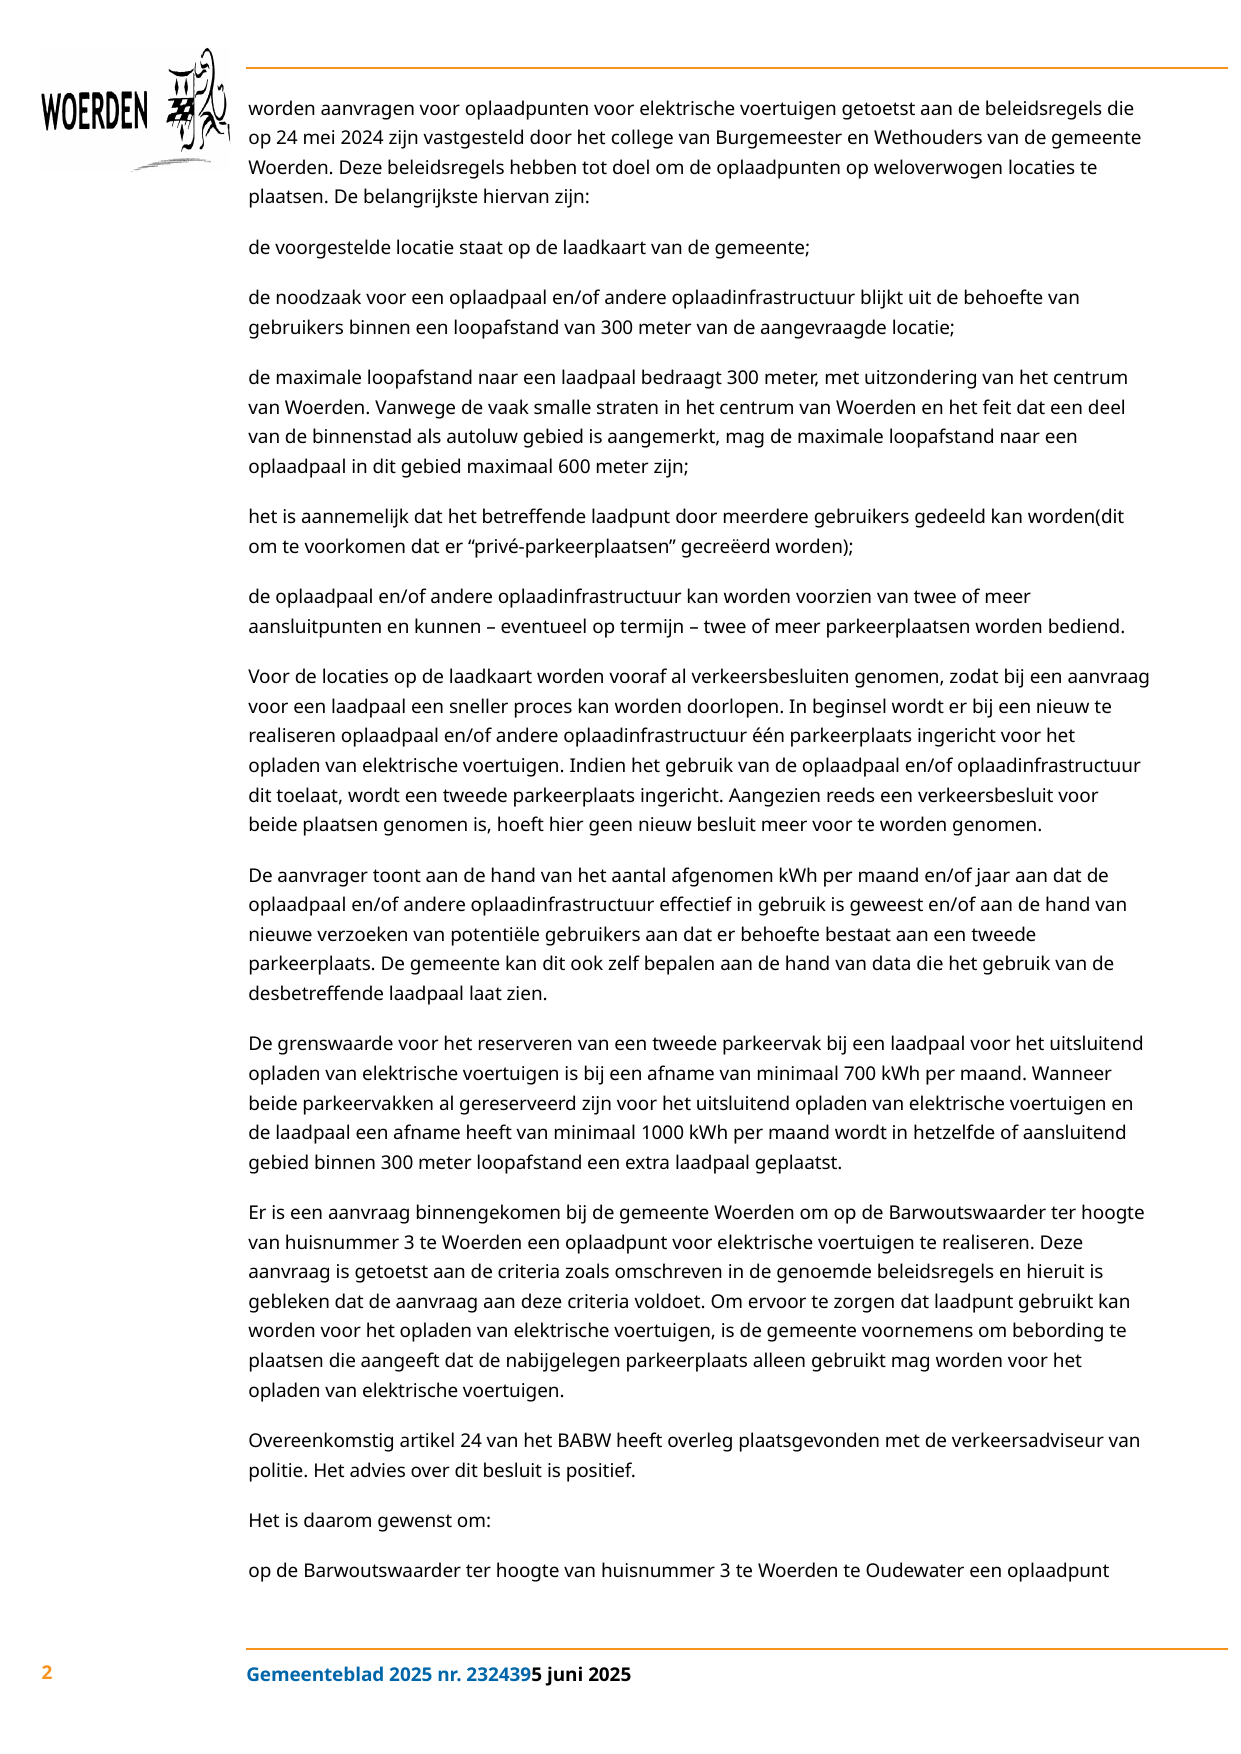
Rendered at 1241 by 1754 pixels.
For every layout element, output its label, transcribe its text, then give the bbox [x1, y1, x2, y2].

text Voor de locaties op de laadkaart worden vooraf al verkeersbesluiten genomen, zodat bij een aanvraag voor een laadpaal een sneller proces kan worden doorlopen. In beginsel wordt er bij een nieuw te realiseren oplaadpaal en/of andere oplaadinfrastructuur één parkeerplaats ingericht voor het opladen van elektrische voertuigen. Indien het gebruik van de oplaadpaal en/of oplaadinfrastructuur dit toelaat, wordt een tweede parkeerplaats ingericht. Aangezien reeds een verkeersbesluit voor beide plaatsen genomen is, hoeft hier geen nieuw besluit meer voor te worden genomen. [248, 663, 1152, 837]
text Er is een aanvraag binnengekomen bij de gemeente Woerden om op de Barwoutswaarder ter hoogte van huisnummer 3 te Woerden een oplaadpunt voor elektrische voertuigen te realiseren. Deze aanvraag is getoetst aan de criteria zoals omschreven in de genoemde beleidsregels en hieruit is gebleken dat de aanvraag aan deze criteria voldoet. Om ervoor te zorgen dat laadpunt gebruikt kan worden voor het opladen van elektrische voertuigen, is de gemeente voornemens om bebording te plaatsen die aangeeft dat de nabijgelegen parkeerplaats alleen gebruikt mag worden voor het opladen van elektrische voertuigen. [248, 1199, 1152, 1403]
text de maximale loopafstand naar een laadpaal bedraagt 300 meter, met uitzondering van het centrum van Woerden. Vanwege de vaak smalle straten in het centrum van Woerden en het feit dat een deel van de binnenstad als autoluw gebied is aangemerkt, mag de maximale loopafstand naar een oplaadpaal in dit gebied maximaal 600 meter zijn; [248, 364, 1152, 479]
text op de Barwoutswaarder ter hoogte van huisnummer 3 te Woerden te Oudewater een oplaadpunt [248, 1558, 1152, 1583]
text de noodzaak voor een oplaadpaal en/of andere oplaadinfrastructuur blijkt uit de behoefte van gebruikers binnen een loopafstand van 300 meter van de aangevraagde locatie; [248, 284, 1152, 340]
text de oplaadpaal en/of andere oplaadinfrastructuur kan worden voorzien van twee of meer aansluitpunten en kunnen – eventueel op termijn – twee of meer parkeerplaatsen worden bediend. [248, 583, 1152, 639]
text De grenswaarde voor het reserveren van een tweede parkeervak bij een laadpaal voor het uitsluitend opladen van elektrische voertuigen is bij een afname van minimaal 700 kWh per maand. Wanneer beide parkeervakken al gereserveerd zijn voor het uitsluitend opladen van elektrische voertuigen en de laadpaal een afname heeft van minimaal 1000 kWh per maand wordt in hetzelfde of aansluitend gebied binnen 300 meter loopafstand een extra laadpaal geplaatst. [248, 1031, 1152, 1175]
text het is aannemelijk dat het betreffende laadpunt door meerdere gebruikers gedeeld kan worden(dit om te voorkomen dat er “privé-parkeerplaatsen” gecreëerd worden); [248, 503, 1152, 559]
text De aanvrager toont aan de hand van het aantal afgenomen kWh per maand en/of jaar aan dat de oplaadpaal en/of andere oplaadinfrastructuur effectief in gebruik is geweest en/of aan de hand van nieuwe verzoeken van potentiële gebruikers aan dat er behoefte bestaat aan een tweede parkeerplaats. De gemeente kan dit ook zelf bepalen aan de hand van data die het gebruik van de desbetreffende laadpaal laat zien. [248, 862, 1152, 1006]
text Het is daarom gewenst om: [248, 1507, 1152, 1533]
text Overeenkomstig artikel 24 van het BABW heeft overleg plaatsgevonden met de verkeersadviseur van politie. Het advies over dit besluit is positief. [248, 1427, 1152, 1483]
picture [41, 47, 231, 172]
text worden aanvragen voor oplaadpunten voor elektrische voertuigen getoetst aan de beleidsregels die op 24 mei 2024 zijn vastgesteld door het college van Burgemeester en Wethouders van de gemeente Woerden. Deze beleidsregels hebben tot doel om de oplaadpunten op weloverwogen locaties te plaatsen. De belangrijkste hiervan zijn: [248, 95, 1152, 209]
text de voorgestelde locatie staat op de laadkaart van de gemeente; [248, 234, 1152, 260]
